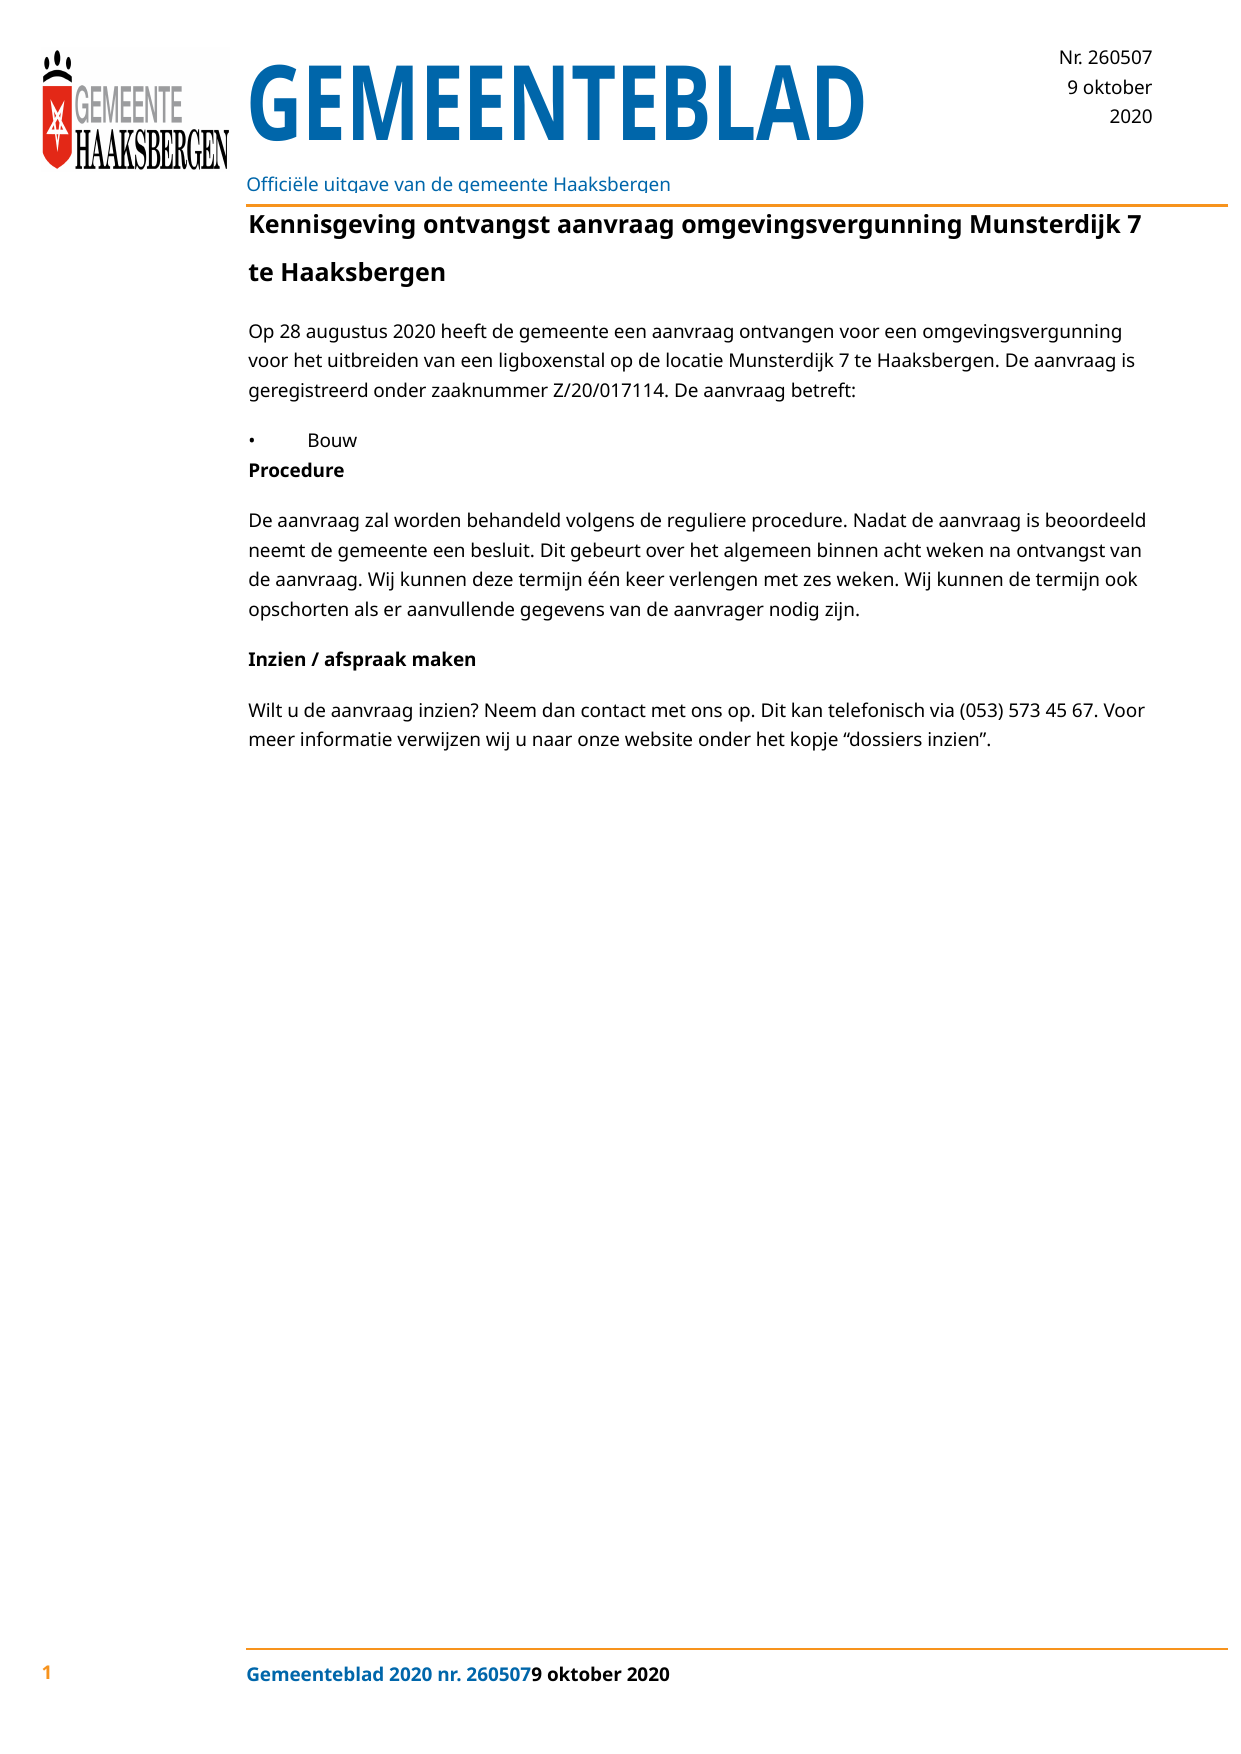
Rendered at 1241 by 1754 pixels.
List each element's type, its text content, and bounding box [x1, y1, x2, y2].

text Op 28 augustus 2020 heeft de gemeente een aanvraag ontvangen voor een omgevingsvergunning voor het uitbreiden van een ligboxenstal op de locatie Munsterdijk 7 te Haaksbergen. De aanvraag is geregistreerd onder zaaknummer Z/20/017114. De aanvraag betreft: [248, 318, 1152, 403]
picture [41, 47, 231, 172]
text De aanvraag zal worden behandeld volgens de reguliere procedure. Nadat de aanvraag is beoordeeld neemt de gemeente een besluit. Dit gebeurt over het algemeen binnen acht weken na ontvangst van de aanvraag. Wij kunnen deze termijn één keer verlengen met zes weken. Wij kunnen de termijn ook opschorten als er aanvullende gegevens van de aanvrager nodig zijn. [248, 507, 1152, 622]
text Inzien / afspraak maken [248, 647, 1152, 672]
text Procedure [248, 457, 1152, 483]
list Bouw [248, 427, 1152, 453]
text Wilt u de aanvraag inzien? Neem dan contact met ons op. Dit kan telefonisch via (053) 573 45 67. Voor meer informatie verwijzen wij u naar onze website onder het kopje “dossiers inzien”. [248, 697, 1152, 752]
text Kennisgeving ontvangst aanvraag omgevingsvergunning Munsterdijk 7 te Haaksbergen [248, 207, 1152, 288]
